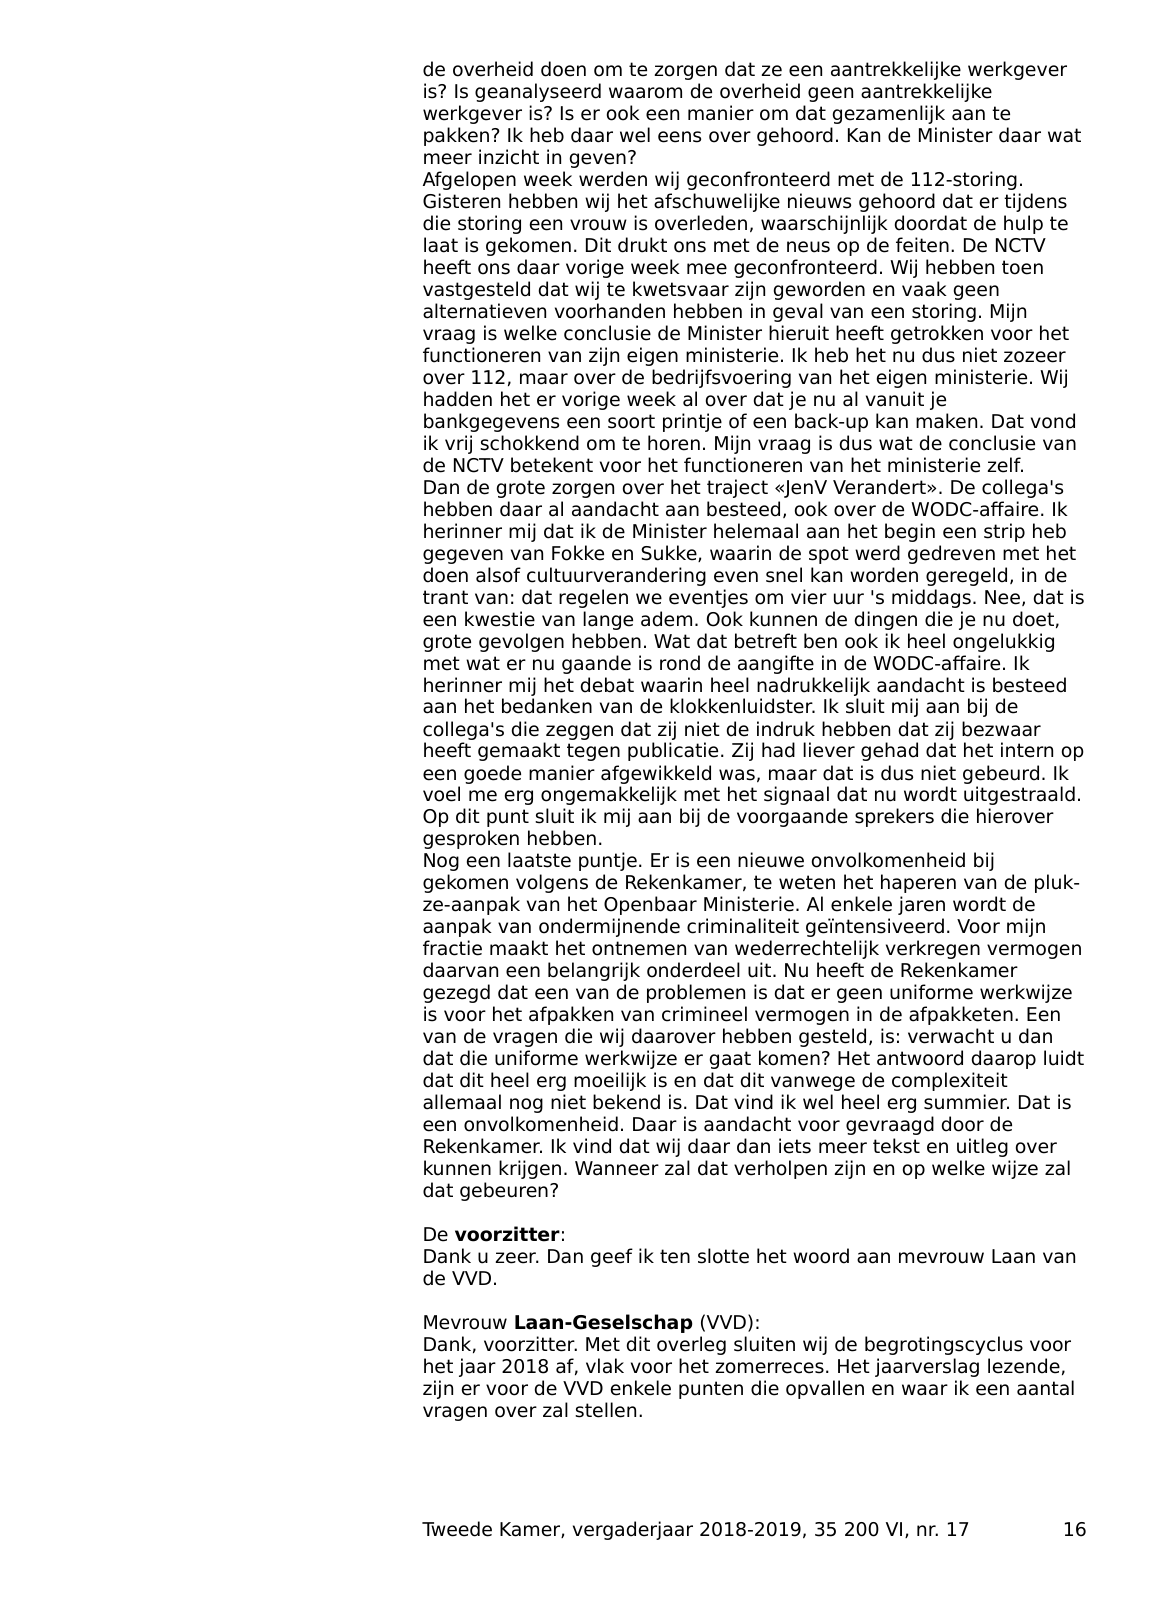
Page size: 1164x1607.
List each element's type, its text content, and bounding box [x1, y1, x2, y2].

text De voorzitter: [422, 1224, 1087, 1246]
text Dan de grote zorgen over het traject «JenV Verandert». De collega's hebben daar al aandacht aan besteed, ook over de WODC-affaire. Ik herinner mij dat ik de Minister helemaal aan het begin een strip heb gegeven van Fokke en Sukke, waarin de spot werd gedreven met het doen alsof cultuurverandering even snel kan worden geregeld, in de trant van: dat regelen we eventjes om vier uur 's middags. Nee, dat is een kwestie van lange adem. Ook kunnen de dingen die je nu doet, grote gevolgen hebben. Wat dat betreft ben ook ik heel ongelukkig met wat er nu gaande is rond de aangifte in de WODC-affaire. Ik herinner mij het debat waarin heel nadrukkelijk aandacht is besteed aan het bedanken van de klokkenluidster. Ik sluit mij aan bij de collega's die zeggen dat zij niet de indruk hebben dat zij bezwaar heeft gemaakt tegen publicatie. Zij had liever gehad dat het intern op een goede manier afgewikkeld was, maar dat is dus niet gebeurd. Ik voel me erg ongemakkelijk met het signaal dat nu wordt uitgestraald. Op dit punt sluit ik mij aan bij de voorgaande sprekers die hierover gesproken hebben. [422, 477, 1087, 850]
text Afgelopen week werden wij geconfronteerd met de 112-storing. Gisteren hebben wij het afschuwelijke nieuws gehoord dat er tijdens die storing een vrouw is overleden, waarschijnlijk doordat de hulp te laat is gekomen. Dit drukt ons met de neus op de feiten. De NCTV heeft ons daar vorige week mee geconfronteerd. Wij hebben toen vastgesteld dat wij te kwetsvaar zijn geworden en vaak geen alternatieven voorhanden hebben in geval van een storing. Mijn vraag is welke conclusie de Minister hieruit heeft getrokken voor het functioneren van zijn eigen ministerie. Ik heb het nu dus niet zozeer over 112, maar over de bedrijfsvoering van het eigen ministerie. Wij hadden het er vorige week al over dat je nu al vanuit je bankgegevens een soort printje of een back-up kan maken. Dat vond ik vrij schokkend om te horen. Mijn vraag is dus wat de conclusie van de NCTV betekent voor het functioneren van het ministerie zelf. [422, 169, 1087, 477]
text Dank u zeer. Dan geef ik ten slotte het woord aan mevrouw Laan van de VVD. [422, 1246, 1087, 1290]
text de overheid doen om te zorgen dat ze een aantrekkelijke werkgever is? Is geanalyseerd waarom de overheid geen aantrekkelijke werkgever is? Is er ook een manier om dat gezamenlijk aan te pakken? Ik heb daar wel eens over gehoord. Kan de Minister daar wat meer inzicht in geven? [422, 59, 1087, 169]
text Nog een laatste puntje. Er is een nieuwe onvolkomenheid bij gekomen volgens de Rekenkamer, te weten het haperen van de pluk-ze-aanpak van het Openbaar Ministerie. Al enkele jaren wordt de aanpak van ondermijnende criminaliteit geïntensiveerd. Voor mijn fractie maakt het ontnemen van wederrechtelijk verkregen vermogen daarvan een belangrijk onderdeel uit. Nu heeft de Rekenkamer gezegd dat een van de problemen is dat er geen uniforme werkwijze is voor het afpakken van crimineel vermogen in de afpakketen. Een van de vragen die wij daarover hebben gesteld, is: verwacht u dan dat die uniforme werkwijze er gaat komen? Het antwoord daarop luidt dat dit heel erg moeilijk is en dat dit vanwege de complexiteit allemaal nog niet bekend is. Dat vind ik wel heel erg summier. Dat is een onvolkomenheid. Daar is aandacht voor gevraagd door de Rekenkamer. Ik vind dat wij daar dan iets meer tekst en uitleg over kunnen krijgen. Wanneer zal dat verholpen zijn en op welke wijze zal dat gebeuren? [422, 850, 1087, 1202]
text Dank, voorzitter. Met dit overleg sluiten wij de begrotingscyclus voor het jaar 2018 af, vlak voor het zomerreces. Het jaarverslag lezende, zijn er voor de VVD enkele punten die opvallen en waar ik een aantal vragen over zal stellen. [422, 1334, 1087, 1422]
text Mevrouw Laan-Geselschap (VVD): [422, 1312, 1087, 1334]
